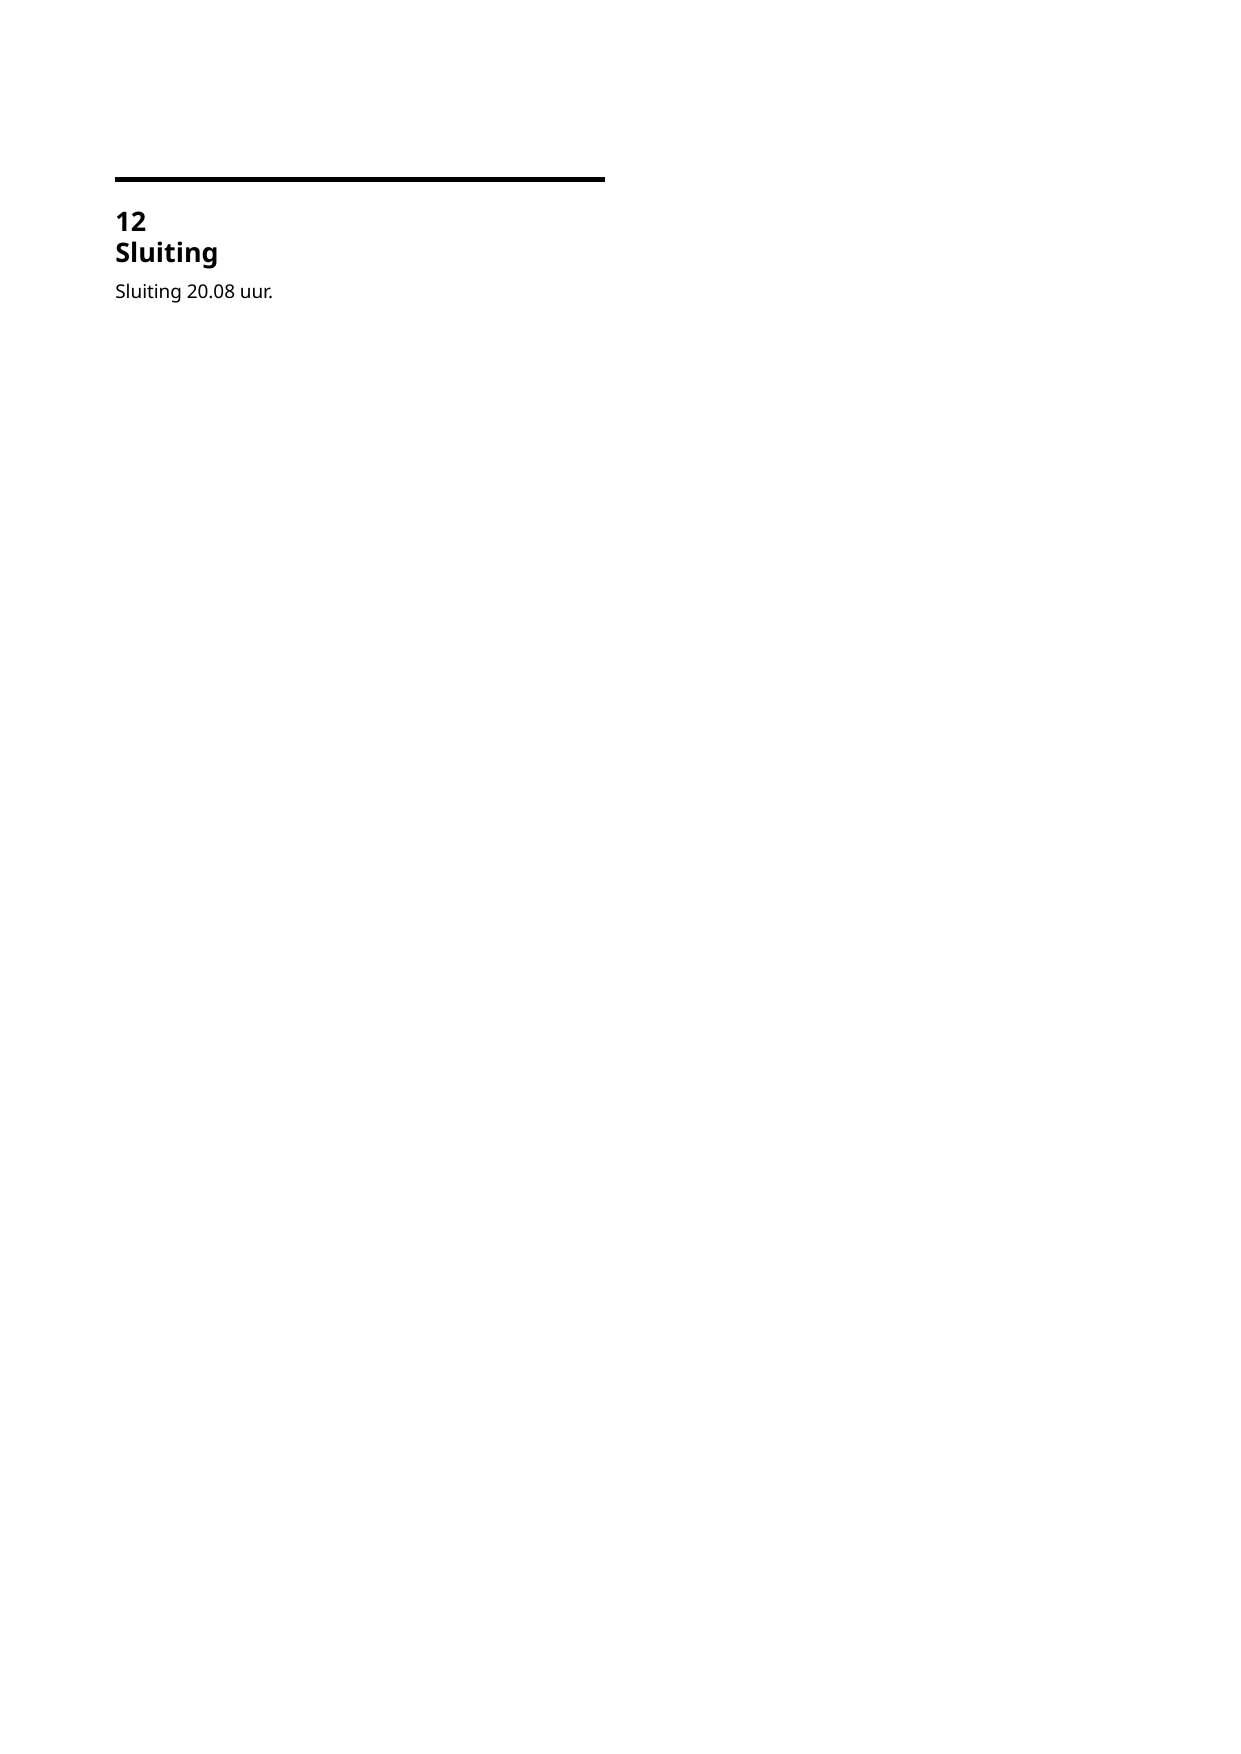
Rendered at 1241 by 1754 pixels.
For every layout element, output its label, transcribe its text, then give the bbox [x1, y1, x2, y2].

text Sluiting 20.08 uur. [115, 283, 605, 302]
text Sluiting [115, 239, 605, 283]
text 12 [115, 203, 605, 239]
